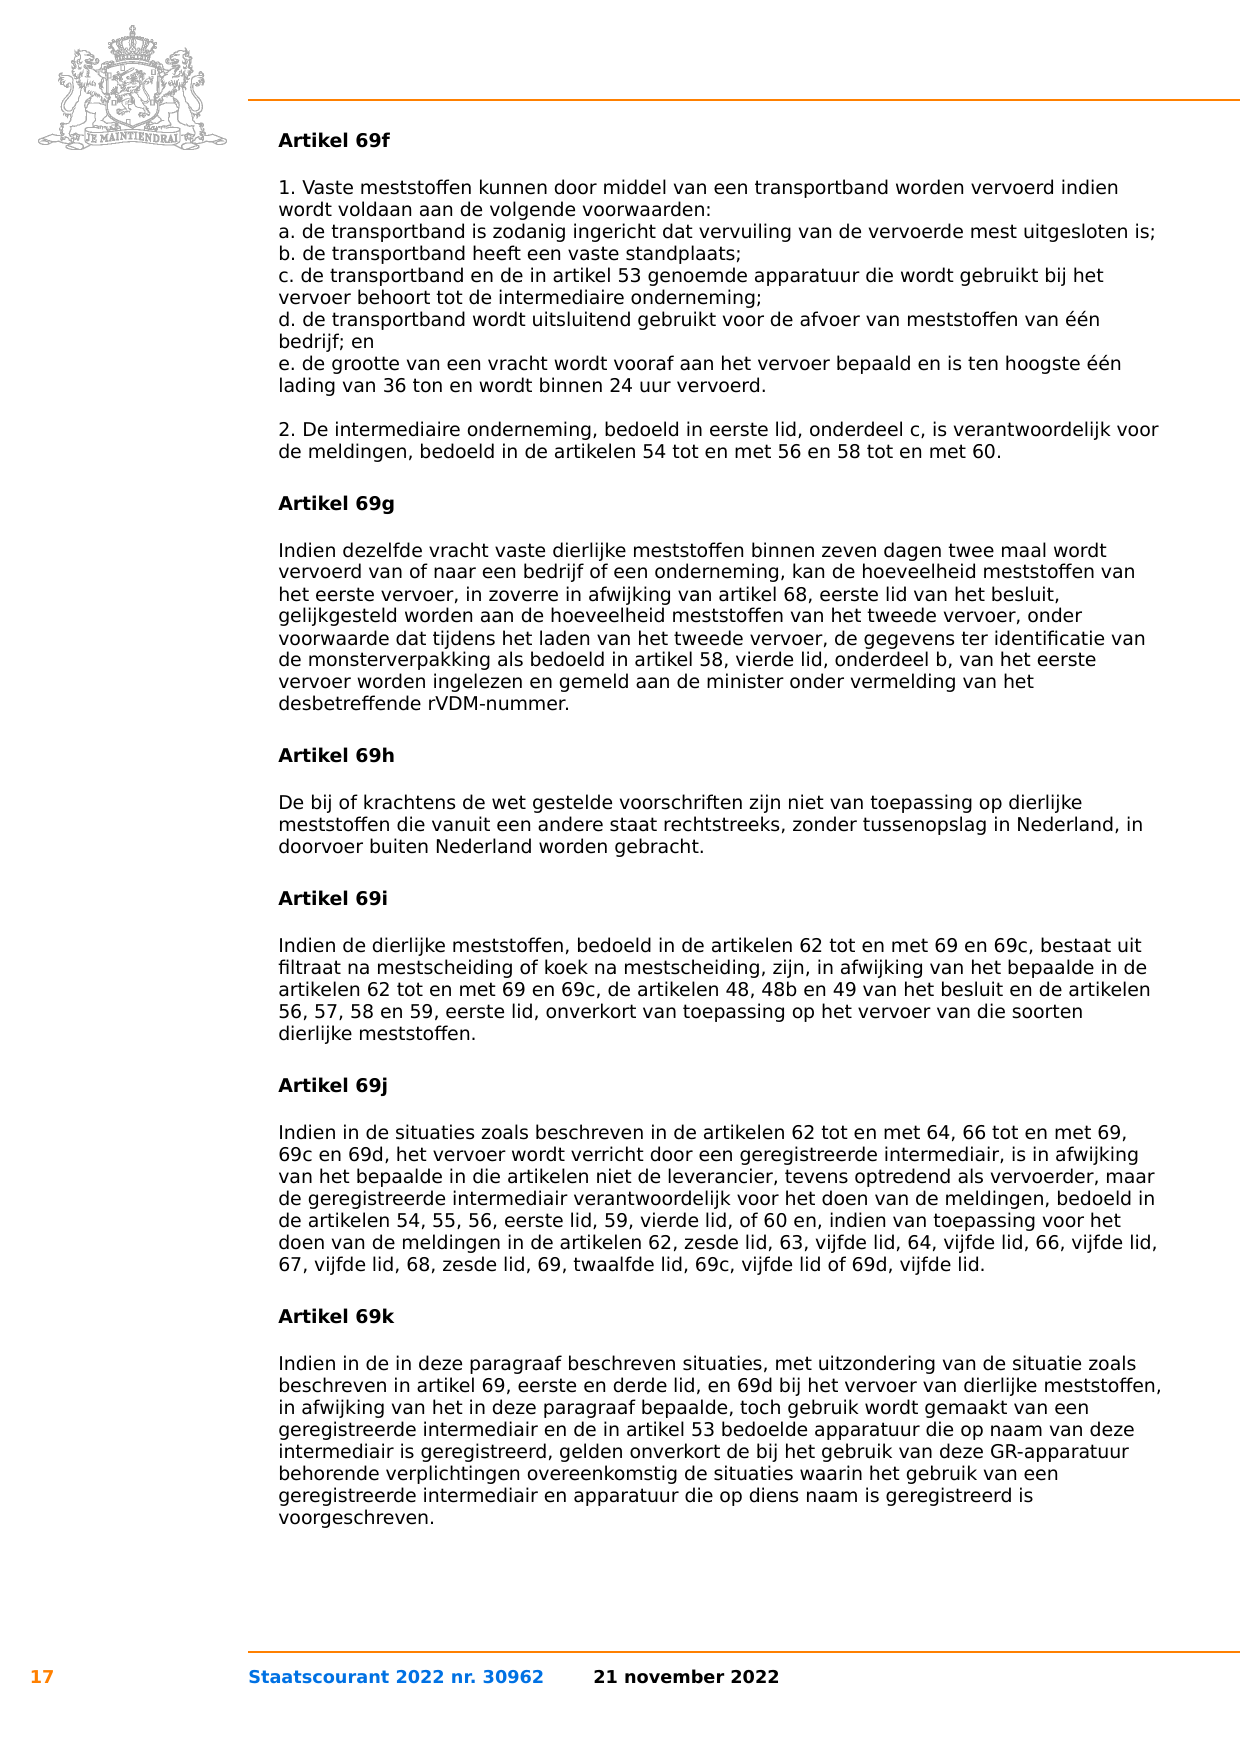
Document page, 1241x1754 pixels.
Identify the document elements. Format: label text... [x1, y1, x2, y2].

text Indien in de in deze paragraaf beschreven situaties, met uitzondering van de situatie zoals beschreven in artikel 69, eerste en derde lid, en 69d bij het vervoer van dierlijke meststoffen, in afwijking van het in deze paragraaf bepaalde, toch gebruik wordt gemaakt van een geregistreerde intermediair en de in artikel 53 bedoelde apparatuur die op naam van deze intermediair is geregistreerd, gelden onverkort de bij het gebruik van deze GR-apparatuur behorende verplichtingen overeenkomstig de situaties waarin het gebruik van een geregistreerde intermediair en apparatuur die op diens naam is geregistreerd is voorgeschreven. [278, 1353, 1163, 1529]
text 2. De intermediaire onderneming, bedoeld in eerste lid, onderdeel c, is verantwoordelijk voor de meldingen, bedoeld in de artikelen 54 tot en met 56 en 58 tot en met 60. [278, 418, 1163, 462]
text a. de transportband is zodanig ingericht dat vervuiling van de vervoerde mest uitgesloten is; [278, 221, 1163, 243]
text d. de transportband wordt uitsluitend gebruikt voor de afvoer van meststoffen van één bedrijf; en [278, 309, 1163, 353]
text e. de grootte van een vracht wordt vooraf aan het vervoer bepaald en is ten hoogste één lading van 36 ton en wordt binnen 24 uur vervoerd. [278, 353, 1163, 397]
text b. de transportband heeft een vaste standplaats; [278, 243, 1163, 265]
subtitle Artikel 69f [278, 130, 1163, 152]
text De bij of krachtens de wet gestelde voorschriften zijn niet van toepassing op dierlijke meststoffen die vanuit een andere staat rechtstreeks, zonder tussenopslag in Nederland, in doorvoer buiten Nederland worden gebracht. [278, 792, 1163, 858]
text c. de transportband en de in artikel 53 genoemde apparatuur die wordt gebruikt bij het vervoer behoort tot de intermediaire onderneming; [278, 265, 1163, 309]
subtitle Artikel 69i [278, 888, 1163, 910]
subtitle Artikel 69g [278, 492, 1163, 514]
picture [38, 25, 227, 150]
text Indien dezelfde vracht vaste dierlijke meststoffen binnen zeven dagen twee maal wordt vervoerd van of naar een bedrijf of een onderneming, kan de hoeveelheid meststoffen van het eerste vervoer, in zoverre in afwijking van artikel 68, eerste lid van het besluit, gelijkgesteld worden aan de hoeveelheid meststoffen van het tweede vervoer, onder voorwaarde dat tijdens het laden van het tweede vervoer, de gegevens ter identificatie van de monsterverpakking als bedoeld in artikel 58, vierde lid, onderdeel b, van het eerste vervoer worden ingelezen en gemeld aan de minister onder vermelding van het desbetreffende rVDM-nummer. [278, 539, 1163, 715]
subtitle Artikel 69j [278, 1075, 1163, 1097]
subtitle Artikel 69h [278, 745, 1163, 767]
text 1. Vaste meststoffen kunnen door middel van een transportband worden vervoerd indien wordt voldaan aan de volgende voorwaarden: [278, 177, 1163, 221]
text Indien in de situaties zoals beschreven in de artikelen 62 tot en met 64, 66 tot en met 69, 69c en 69d, het vervoer wordt verricht door een geregistreerde intermediair, is in afwijking van het bepaalde in die artikelen niet de leverancier, tevens optredend als vervoerder, maar de geregistreerde intermediair verantwoordelijk voor het doen van de meldingen, bedoeld in de artikelen 54, 55, 56, eerste lid, 59, vierde lid, of 60 en, indien van toepassing voor het doen van de meldingen in de artikelen 62, zesde lid, 63, vijfde lid, 64, vijfde lid, 66, vijfde lid, 67, vijfde lid, 68, zesde lid, 69, twaalfde lid, 69c, vijfde lid of 69d, vijfde lid. [278, 1122, 1163, 1276]
text Indien de dierlijke meststoffen, bedoeld in de artikelen 62 tot en met 69 en 69c, bestaat uit filtraat na mestscheiding of koek na mestscheiding, zijn, in afwijking van het bepaalde in de artikelen 62 tot en met 69 en 69c, de artikelen 48, 48b en 49 van het besluit en de artikelen 56, 57, 58 en 59, eerste lid, onverkort van toepassing op het vervoer van die soorten dierlijke meststoffen. [278, 935, 1163, 1045]
subtitle Artikel 69k [278, 1306, 1163, 1328]
